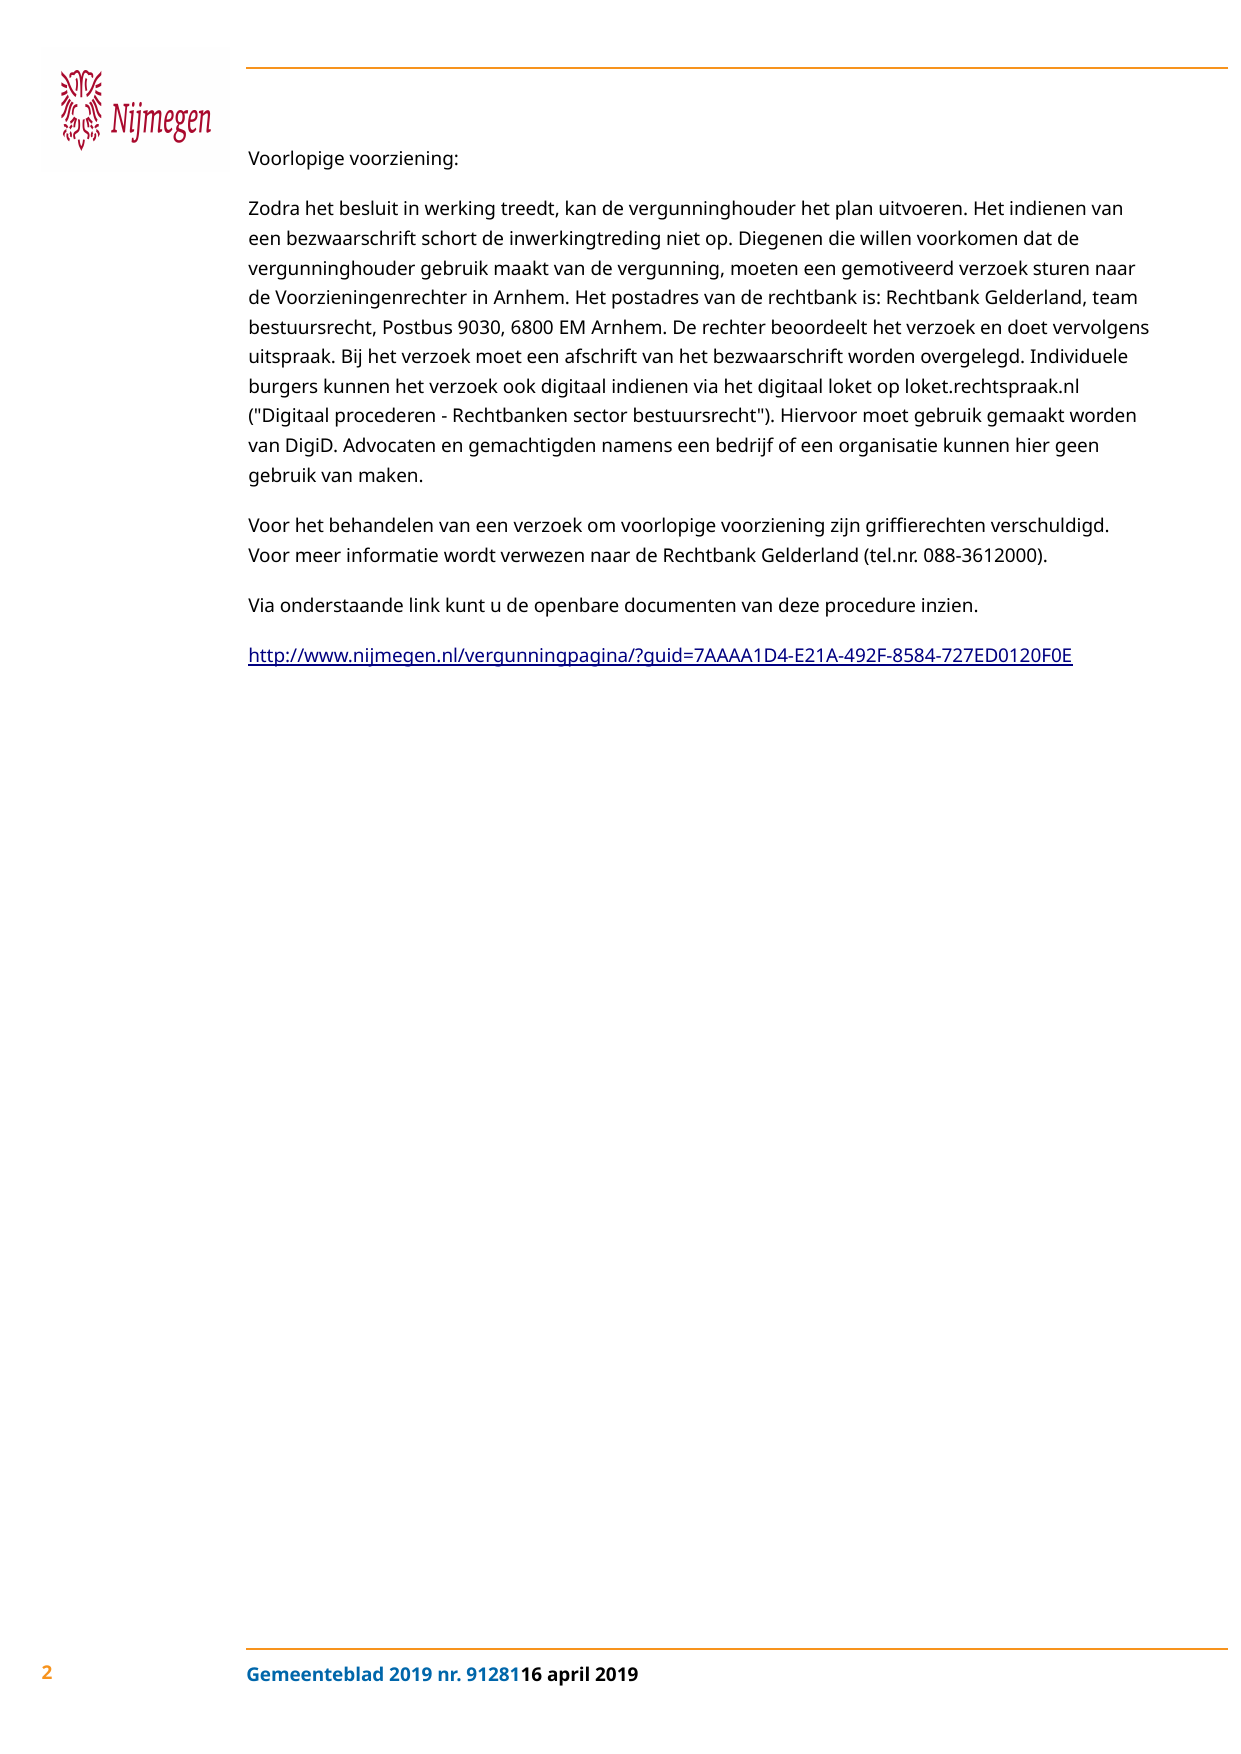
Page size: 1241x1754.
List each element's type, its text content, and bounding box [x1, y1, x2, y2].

text Via onderstaande link kunt u de openbare documenten van deze procedure inzien. [248, 592, 1152, 618]
text Zodra het besluit in werking treedt, kan de vergunninghouder het plan uitvoeren. Het indienen van een bezwaarschrift schort de inwerkingtreding niet op. Diegenen die willen voorkomen dat de vergunninghouder gebruik maakt van de vergunning, moeten een gemotiveerd verzoek sturen naar de Voorzieningenrechter in Arnhem. Het postadres van de rechtbank is: Rechtbank Gelderland, team bestuursrecht, Postbus 9030, 6800 EM Arnhem. De rechter beoordeelt het verzoek en doet vervolgens uitspraak. Bij het verzoek moet een afschrift van het bezwaarschrift worden overgelegd. Individuele burgers kunnen het verzoek ook digitaal indienen via het digitaal loket op loket.rechtspraak.nl ("Digitaal procederen - Rechtbanken sector bestuursrecht"). Hiervoor moet gebruik gemaakt worden van DigiD. Advocaten en gemachtigden namens een bedrijf of een organisatie kunnen hier geen gebruik van maken. [248, 196, 1152, 488]
text http://www.nijmegen.nl/vergunningpagina/?guid=7AAAA1D4-E21A-492F-8584-727ED0120F0E [248, 643, 1152, 668]
text Voor het behandelen van een verzoek om voorlopige voorziening zijn griffierechten verschuldigd. Voor meer informatie wordt verwezen naar de Rechtbank Gelderland (tel.nr. 088-3612000). [248, 512, 1152, 568]
picture [41, 47, 231, 172]
text Voorlopige voorziening: [248, 145, 1152, 171]
